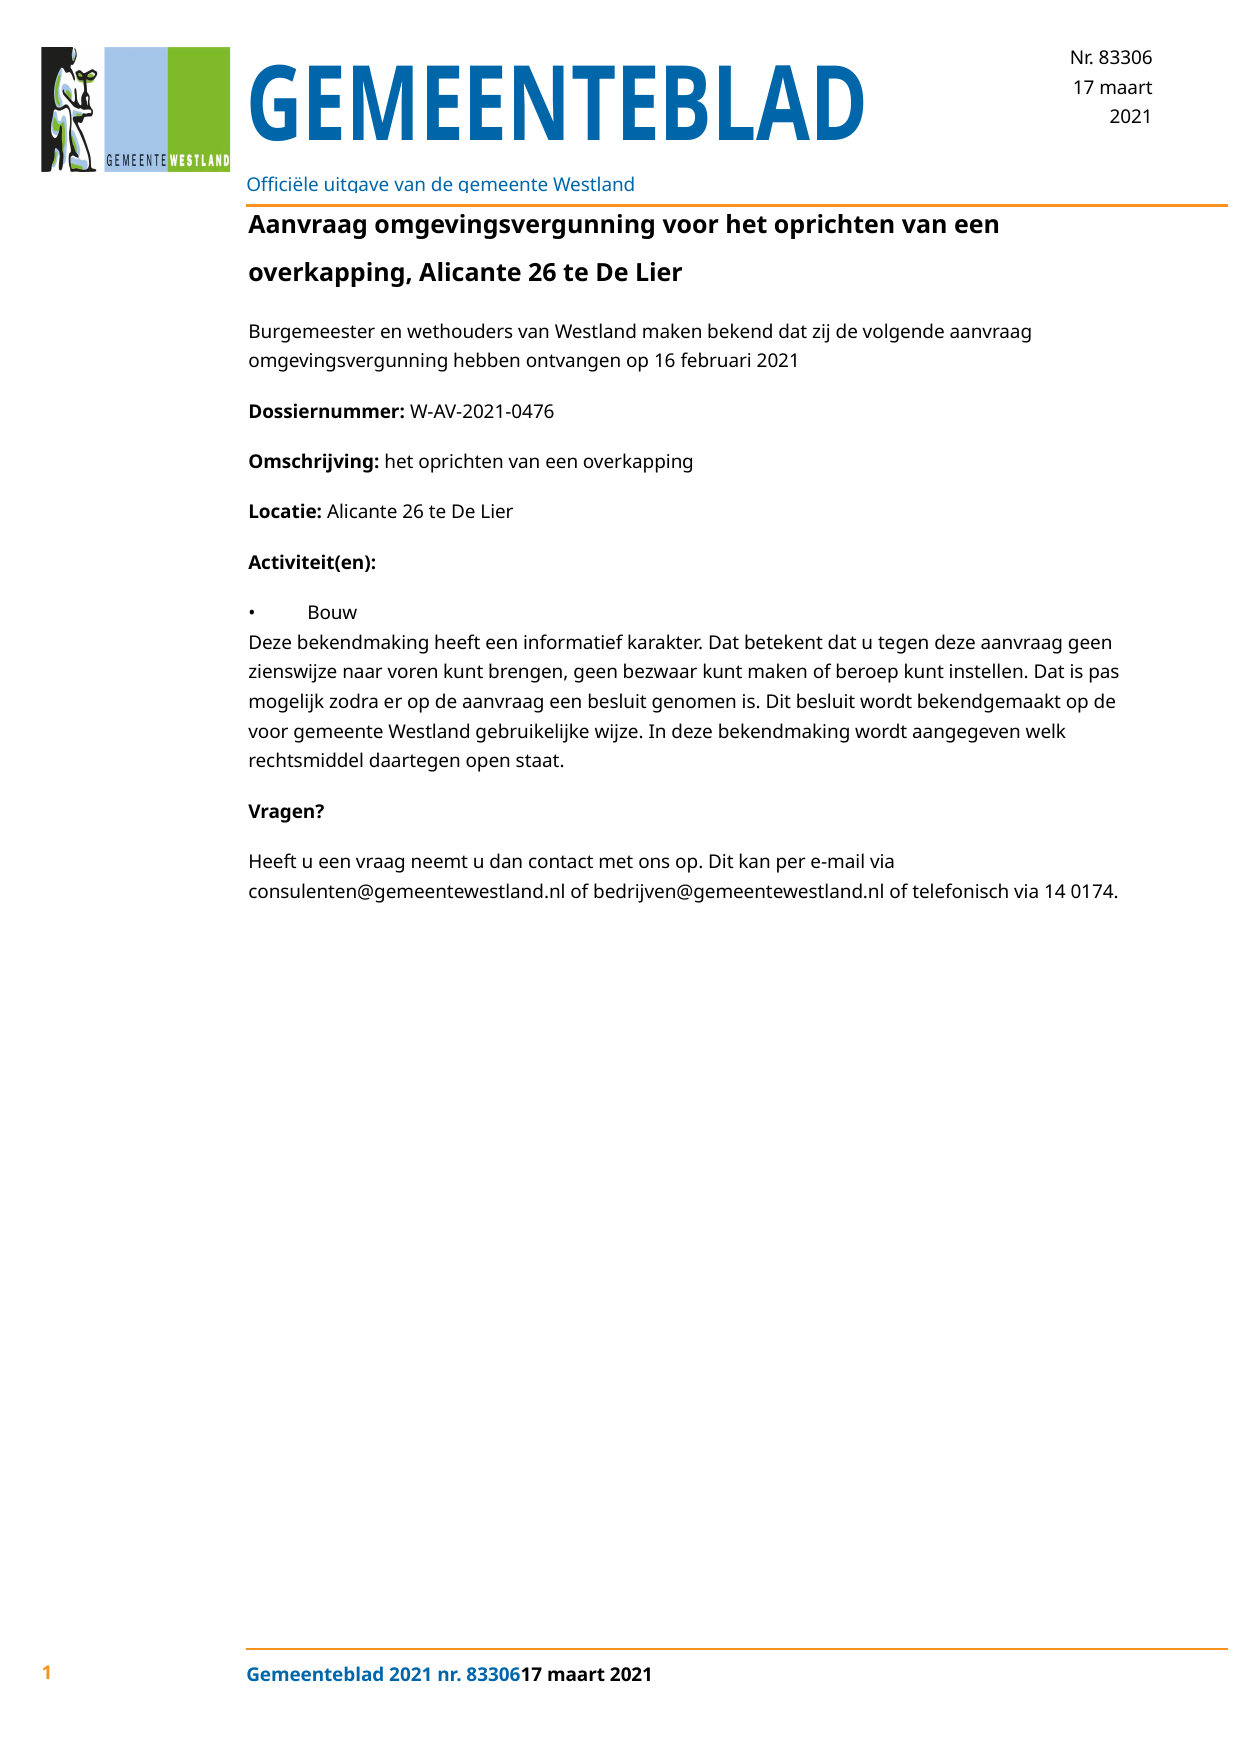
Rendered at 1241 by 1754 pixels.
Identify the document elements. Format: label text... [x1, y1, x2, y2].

text Locatie: Alicante 26 te De Lier [248, 499, 1152, 524]
text Burgemeester en wethouders van Westland maken bekend dat zij de volgende aanvraag omgevingsvergunning hebben ontvangen op 16 februari 2021 [248, 318, 1152, 373]
text Heeft u een vraag neemt u dan contact met ons op. Dit kan per e-mail via consulenten@gemeentewestland.nl of bedrijven@gemeentewestland.nl of telefonisch via 14 0174. [248, 848, 1152, 904]
text Aanvraag omgevingsvergunning voor het oprichten van een overkapping, Alicante 26 te De Lier [248, 207, 1152, 288]
text Omschrijving: het oprichten van een overkapping [248, 448, 1152, 474]
text Activiteit(en): [248, 549, 1152, 575]
text Deze bekendmaking heeft een informatief karakter. Dat betekent dat u tegen deze aanvraag geen zienswijze naar voren kunt brengen, geen bezwaar kunt maken of beroep kunt instellen. Dat is pas mogelijk zodra er op de aanvraag een besluit genomen is. Dit besluit wordt bekendgemaakt op de voor gemeente Westland gebruikelijke wijze. In deze bekendmaking wordt aangegeven welk rechtsmiddel daartegen open staat. [248, 629, 1152, 773]
text Vragen? [248, 798, 1152, 824]
list Bouw [248, 599, 1152, 625]
picture [41, 47, 231, 172]
text Dossiernummer: W-AV-2021-0476 [248, 398, 1152, 424]
